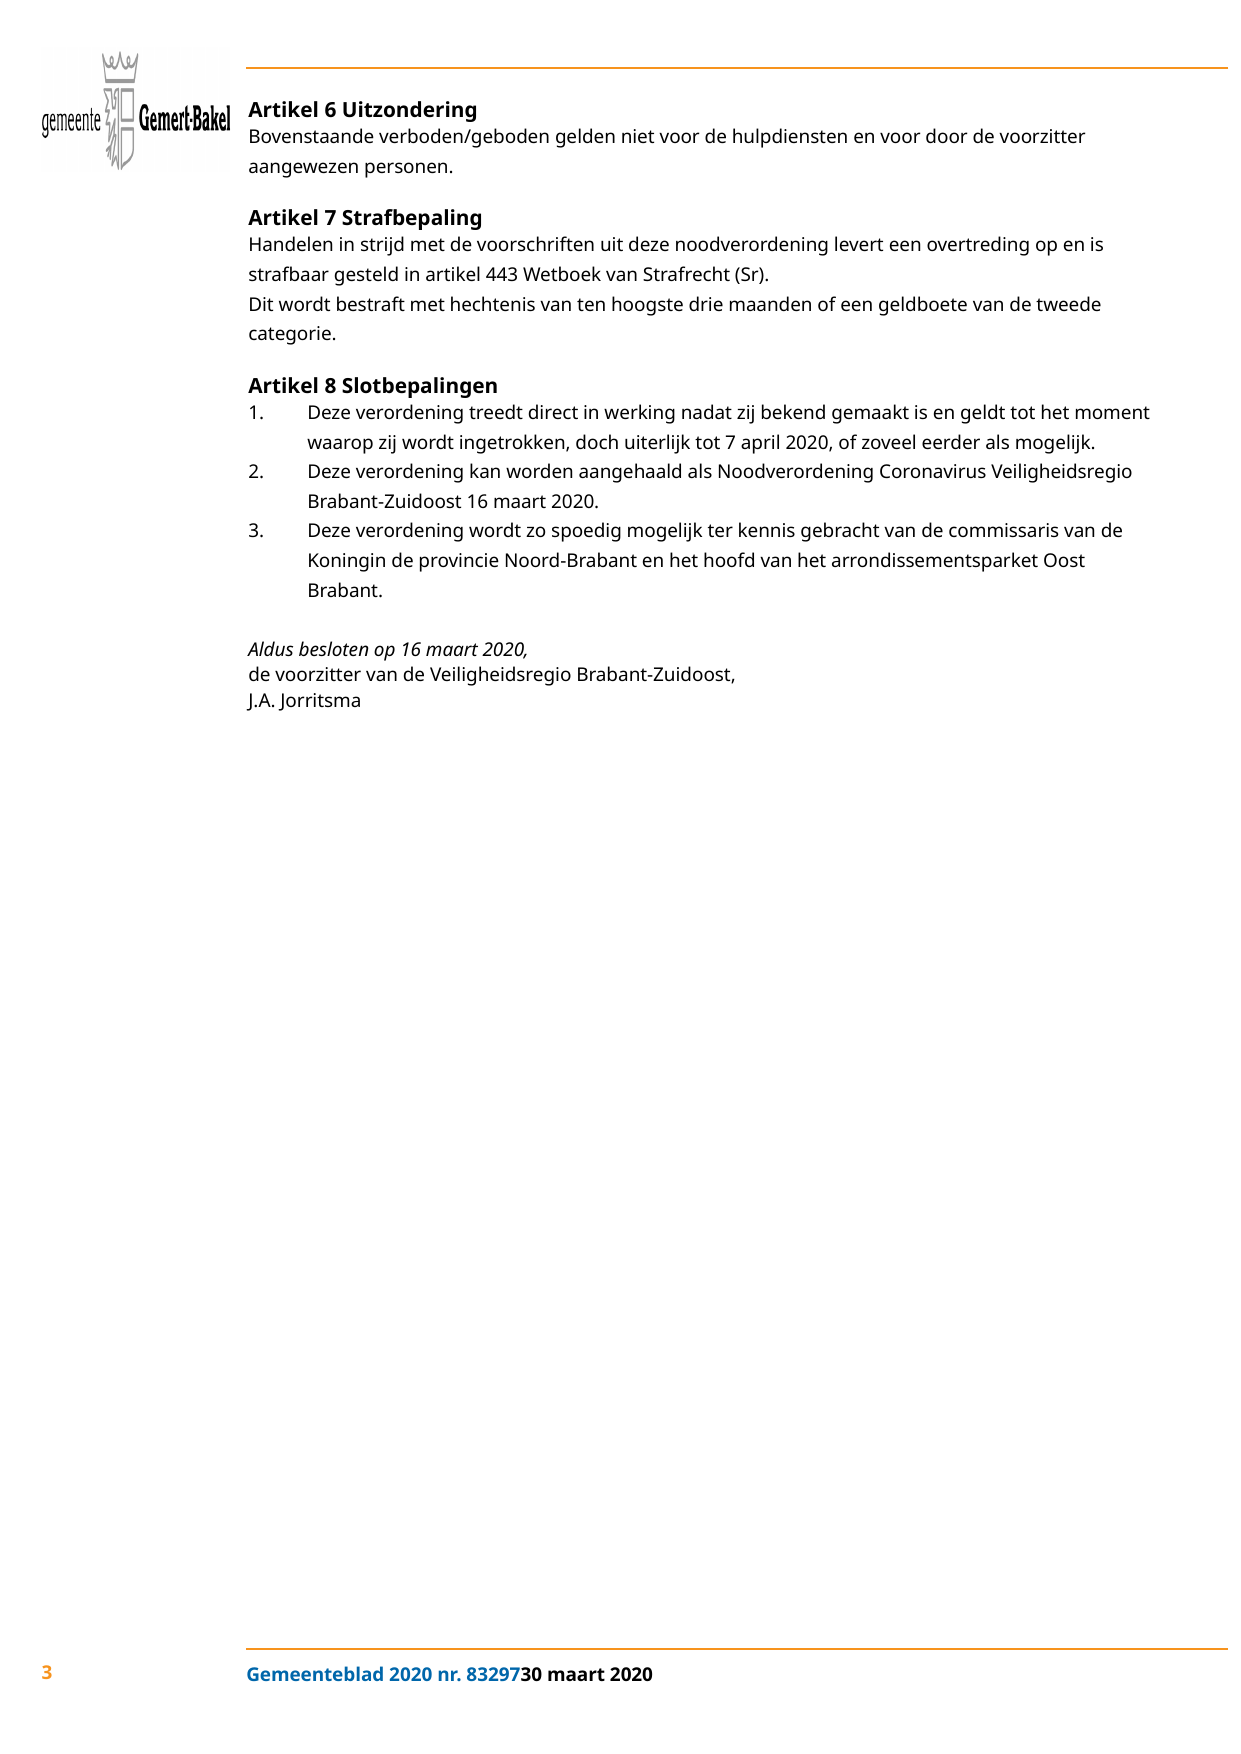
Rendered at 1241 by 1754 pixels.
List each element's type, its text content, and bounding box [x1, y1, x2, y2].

list Deze verordening kan worden aangehaald als Noodverordening Coronavirus Veiligheidsregio Brabant-Zuidoost 16 maart 2020. [248, 458, 1152, 514]
picture [41, 47, 231, 172]
text J.A. Jorritsma [248, 687, 1152, 713]
text Artikel 8 Slotbepalingen [248, 371, 1152, 399]
list Deze verordening wordt zo spoedig mogelijk ter kennis gebracht van de commissaris van de Koningin de provincie Noord-Brabant en het hoofd van het arrondissementsparket Oost Brabant. [248, 518, 1152, 602]
text Artikel 6 Uitzondering [248, 95, 1152, 123]
list Deze verordening treedt direct in werking nadat zij bekend gemaakt is en geldt tot het moment waarop zij wordt ingetrokken, doch uiterlijk tot 7 april 2020, of zoveel eerder als mogelijk. [248, 399, 1152, 454]
text de voorzitter van de Veiligheidsregio Brabant-Zuidoost, [248, 662, 1152, 687]
text Handelen in strijd met de voorschriften uit deze noodverordening levert een overtreding op en is strafbaar gesteld in artikel 443 Wetboek van Strafrecht (Sr). [248, 232, 1152, 287]
text Bovenstaande verboden/geboden gelden niet voor de hulpdiensten en voor door de voorzitter aangewezen personen. [248, 123, 1152, 178]
text Dit wordt bestraft met hechtenis van ten hoogste drie maanden of een geldboete van de tweede categorie. [248, 291, 1152, 346]
text Artikel 7 Strafbepaling [248, 203, 1152, 232]
text Aldus besloten op 16 maart 2020, [248, 636, 1152, 662]
